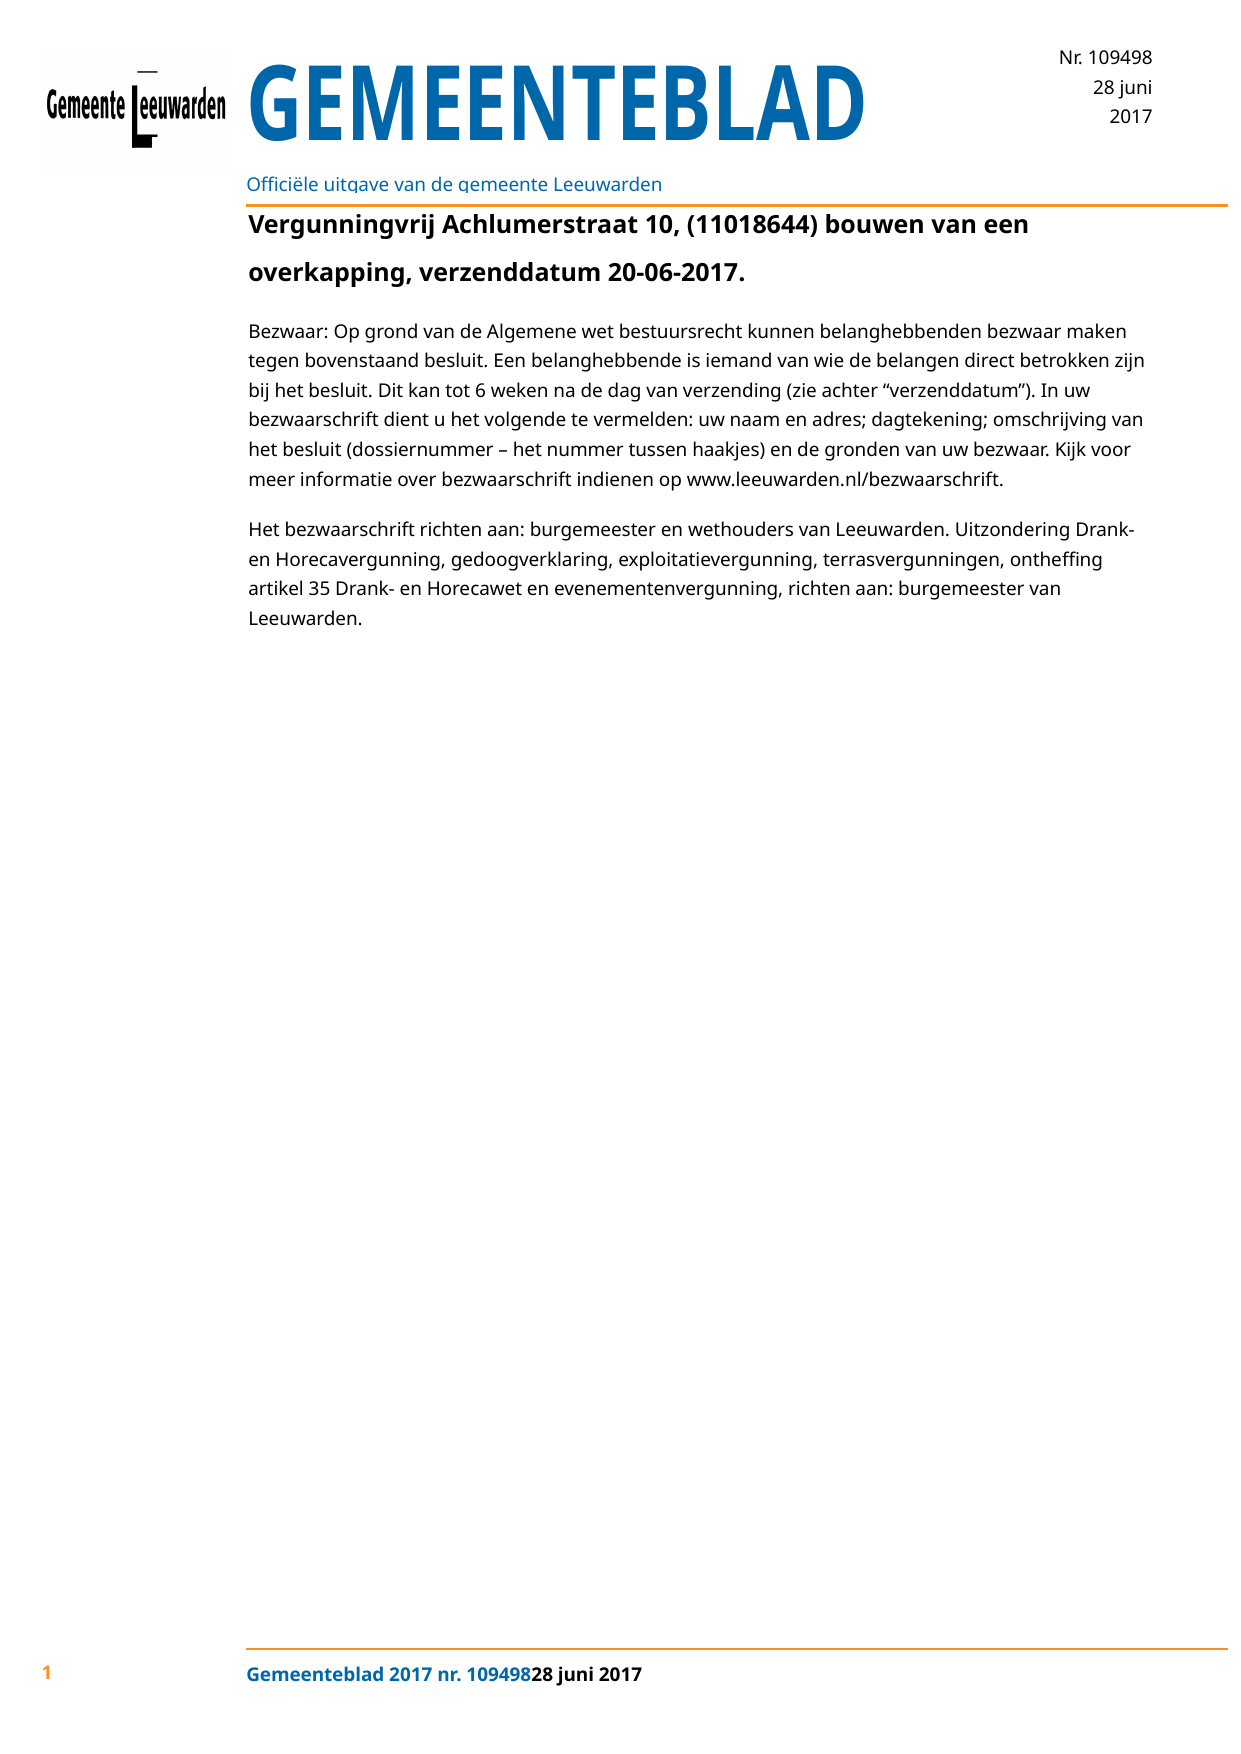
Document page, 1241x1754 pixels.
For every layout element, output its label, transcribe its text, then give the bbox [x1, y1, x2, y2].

picture [41, 47, 231, 172]
text Vergunningvrij Achlumerstraat 10, (11018644) bouwen van een overkapping, verzenddatum 20-06-2017. [248, 207, 1152, 288]
text Het bezwaarschrift richten aan: burgemeester en wethouders van Leeuwarden. Uitzondering Drank- en Horecavergunning, gedoogverklaring, exploitatievergunning, terrasvergunningen, ontheffing artikel 35 Drank- en Horecawet en evenementenvergunning, richten aan: burgemeester van Leeuwarden. [248, 516, 1152, 631]
text Bezwaar: Op grond van de Algemene wet bestuursrecht kunnen belanghebbenden bezwaar maken tegen bovenstaand besluit. Een belanghebbende is iemand van wie de belangen direct betrokken zijn bij het besluit. Dit kan tot 6 weken na de dag van verzending (zie achter “verzenddatum”). In uw bezwaarschrift dient u het volgende te vermelden: uw naam en adres; dagtekening; omschrijving van het besluit (dossiernummer – het nummer tussen haakjes) en de gronden van uw bezwaar. Kijk voor meer informatie over bezwaarschrift indienen op www.leeuwarden.nl/bezwaarschrift. [248, 318, 1152, 492]
